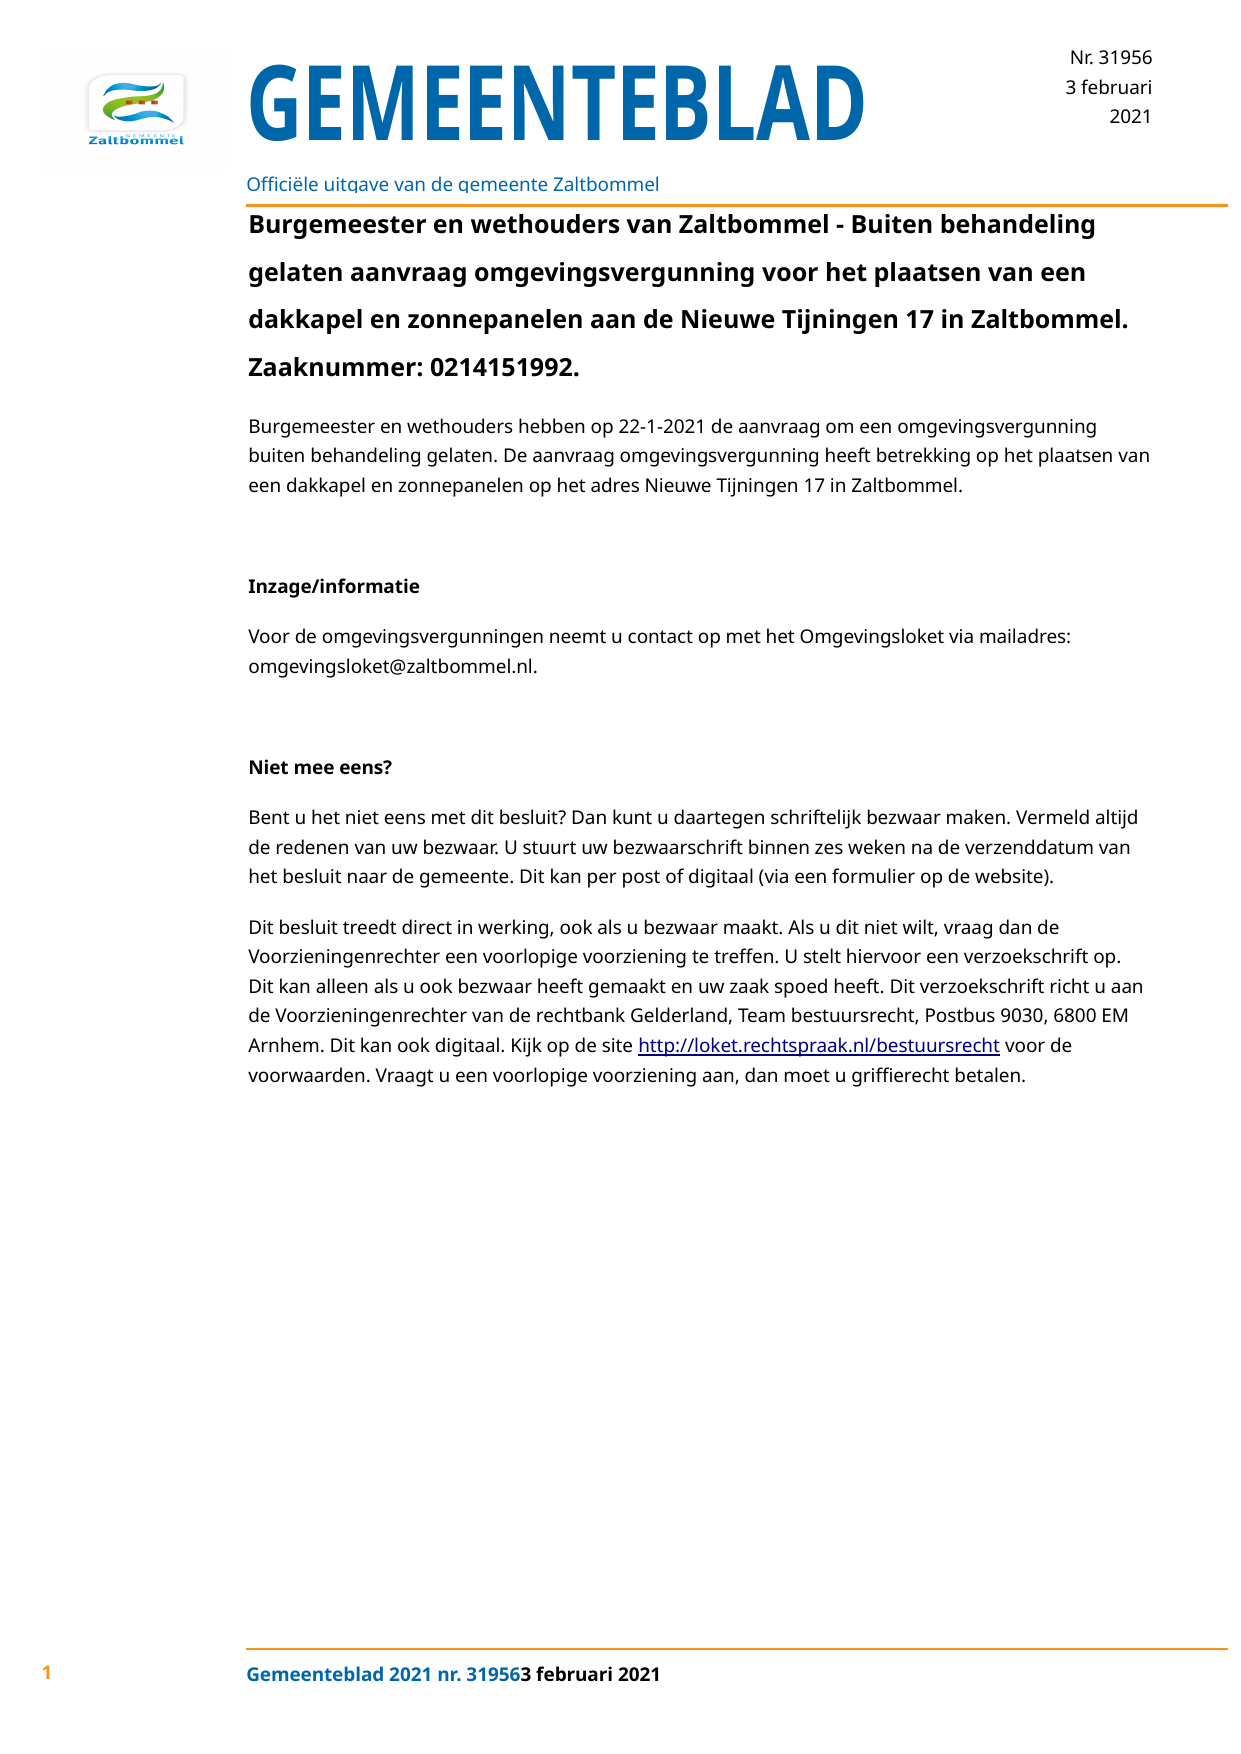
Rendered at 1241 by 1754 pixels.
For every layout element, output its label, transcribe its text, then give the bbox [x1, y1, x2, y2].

text Inzage/informatie [248, 573, 1152, 599]
picture [41, 47, 231, 172]
text Voor de omgevingsvergunningen neemt u contact op met het Omgevingsloket via mailadres: omgevingsloket@zaltbommel.nl. [248, 623, 1152, 679]
text Dit besluit treedt direct in werking, ook als u bezwaar maakt. Als u dit niet wilt, vraag dan de Voorzieningenrechter een voorlopige voorziening te treffen. U stelt hiervoor een verzoekschrift op. Dit kan alleen als u ook bezwaar heeft gemaakt en uw zaak spoed heeft. Dit verzoekschrift richt u aan de Voorzieningenrechter van de rechtbank Gelderland, Team bestuursrecht, Postbus 9030, 6800 EM Arnhem. Dit kan ook digitaal. Kijk op de site http://loket.rechtspraak.nl/bestuursrecht voor de voorwaarden. Vraagt u een voorlopige voorziening aan, dan moet u griffierecht betalen. [248, 914, 1152, 1088]
text Burgemeester en wethouders van Zaltbommel - Buiten behandeling gelaten aanvraag omgevingsvergunning voor het plaatsen van een dakkapel en zonnepanelen aan de Nieuwe Tijningen 17 in Zaltbommel. Zaaknummer: 0214151992. [248, 207, 1152, 384]
text Bent u het niet eens met dit besluit? Dan kunt u daartegen schriftelijk bezwaar maken. Vermeld altijd de redenen van uw bezwaar. U stuurt uw bezwaarschrift binnen zes weken na de verzenddatum van het besluit naar de gemeente. Dit kan per post of digitaal (via een formulier op de website). [248, 804, 1152, 889]
text Burgemeester en wethouders hebben op 22-1-2021 de aanvraag om een omgevingsvergunning buiten behandeling gelaten. De aanvraag omgevingsvergunning heeft betrekking op het plaatsen van een dakkapel en zonnepanelen op het adres Nieuwe Tijningen 17 in Zaltbommel. [248, 413, 1152, 498]
text Niet mee eens? [248, 754, 1152, 780]
